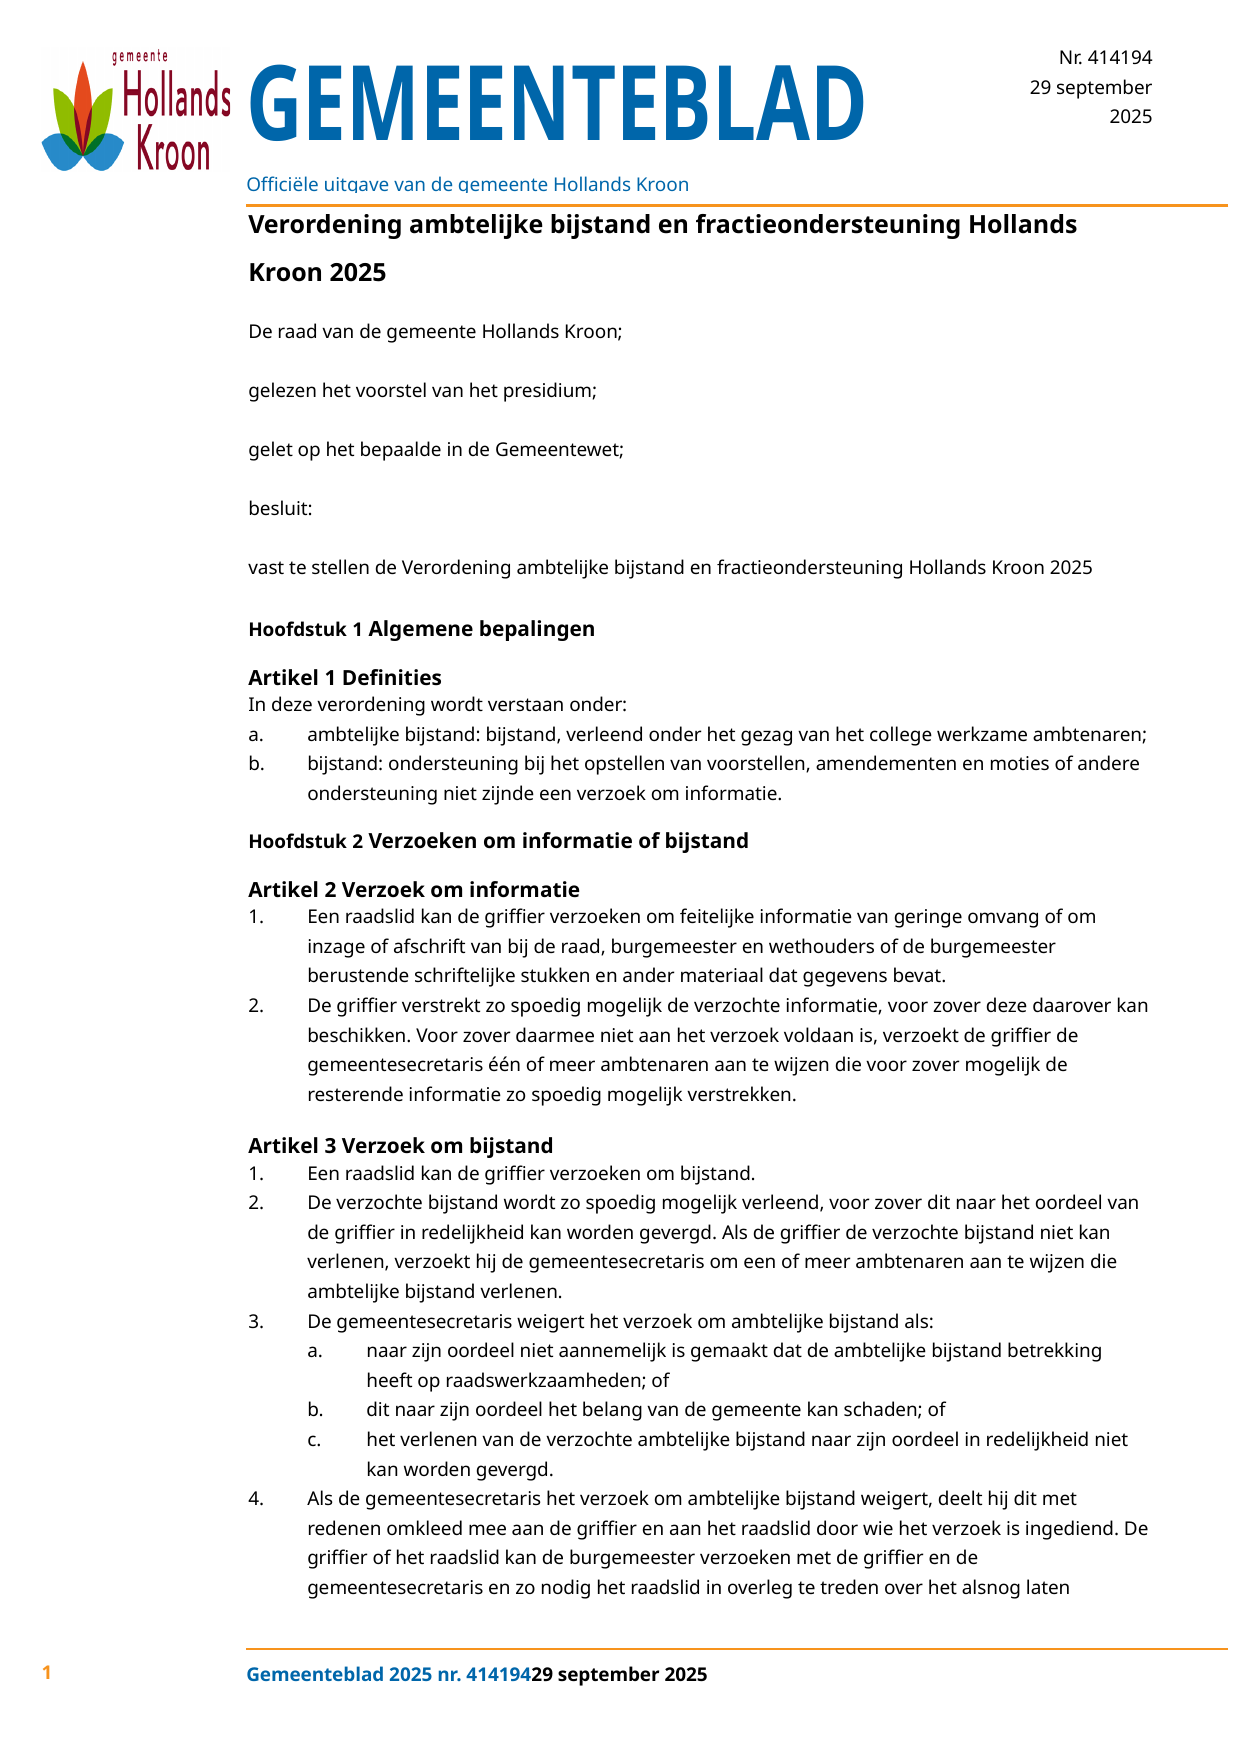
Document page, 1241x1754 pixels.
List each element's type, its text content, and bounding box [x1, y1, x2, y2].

list Een raadslid kan de griffier verzoeken om feitelijke informatie van geringe omvang of om inzage of afschrift van bij de raad, burgemeester en wethouders of de burgemeester berustende schriftelijke stukken en ander materiaal dat gegevens bevat. [248, 903, 1152, 988]
text gelet op het bepaalde in de Gemeentewet; [248, 436, 1152, 462]
picture [41, 47, 231, 172]
list De griffier verstrekt zo spoedig mogelijk de verzochte informatie, voor zover deze daarover kan beschikken. Voor zover daarmee niet aan het verzoek voldaan is, verzoekt de griffier de gemeentesecretaris één of meer ambtenaren aan te wijzen die voor zover mogelijk de resterende informatie zo spoedig mogelijk verstrekken. [248, 992, 1152, 1107]
text Artikel 1 Definities [248, 663, 1152, 691]
list dit naar zijn oordeel het belang van de gemeente kan schaden; of [307, 1397, 1152, 1422]
text Hoofdstuk 2 Verzoeken om informatie of bijstand [248, 826, 1152, 854]
text Hoofdstuk 1 Algemene bepalingen [248, 614, 1152, 642]
list De gemeentesecretaris weigert het verzoek om ambtelijke bijstand als: [248, 1308, 1152, 1333]
text Verordening ambtelijke bijstand en fractieondersteuning Hollands Kroon 2025 [248, 207, 1152, 288]
text gelezen het voorstel van het presidium; [248, 377, 1152, 403]
list Als de gemeentesecretaris het verzoek om ambtelijke bijstand weigert, deelt hij dit met redenen omkleed mee aan de griffier en aan het raadslid door wie het verzoek is ingediend. De griffier of het raadslid kan de burgemeester verzoeken met de griffier en de gemeentesecretaris en zo nodig het raadslid in overleg te treden over het alsnog laten [248, 1485, 1152, 1600]
text vast te stellen de Verordening ambtelijke bijstand en fractieondersteuning Hollands Kroon 2025 [248, 554, 1152, 580]
text Artikel 3 Verzoek om bijstand [248, 1131, 1152, 1160]
text besluit: [248, 495, 1152, 521]
text De raad van de gemeente Hollands Kroon; [248, 318, 1152, 344]
list bijstand: ondersteuning bij het opstellen van voorstellen, amendementen en moties of andere ondersteuning niet zijnde een verzoek om informatie. [248, 751, 1152, 806]
list Een raadslid kan de griffier verzoeken om bijstand. [248, 1160, 1152, 1186]
list De verzochte bijstand wordt zo spoedig mogelijk verleend, voor zover dit naar het oordeel van de griffier in redelijkheid kan worden gevergd. Als de griffier de verzochte bijstand niet kan verlenen, verzoekt hij de gemeentesecretaris om een of meer ambtenaren aan te wijzen die ambtelijke bijstand verlenen. [248, 1189, 1152, 1304]
list naar zijn oordeel niet aannemelijk is gemaakt dat de ambtelijke bijstand betrekking heeft op raadswerkzaamheden; of [307, 1337, 1152, 1393]
text Artikel 2 Verzoek om informatie [248, 875, 1152, 903]
text In deze verordening wordt verstaan onder: [248, 691, 1152, 717]
list het verlenen van de verzochte ambtelijke bijstand naar zijn oordeel in redelijkheid niet kan worden gevergd. [307, 1426, 1152, 1481]
list ambtelijke bijstand: bijstand, verleend onder het gezag van het college werkzame ambtenaren; [248, 721, 1152, 747]
